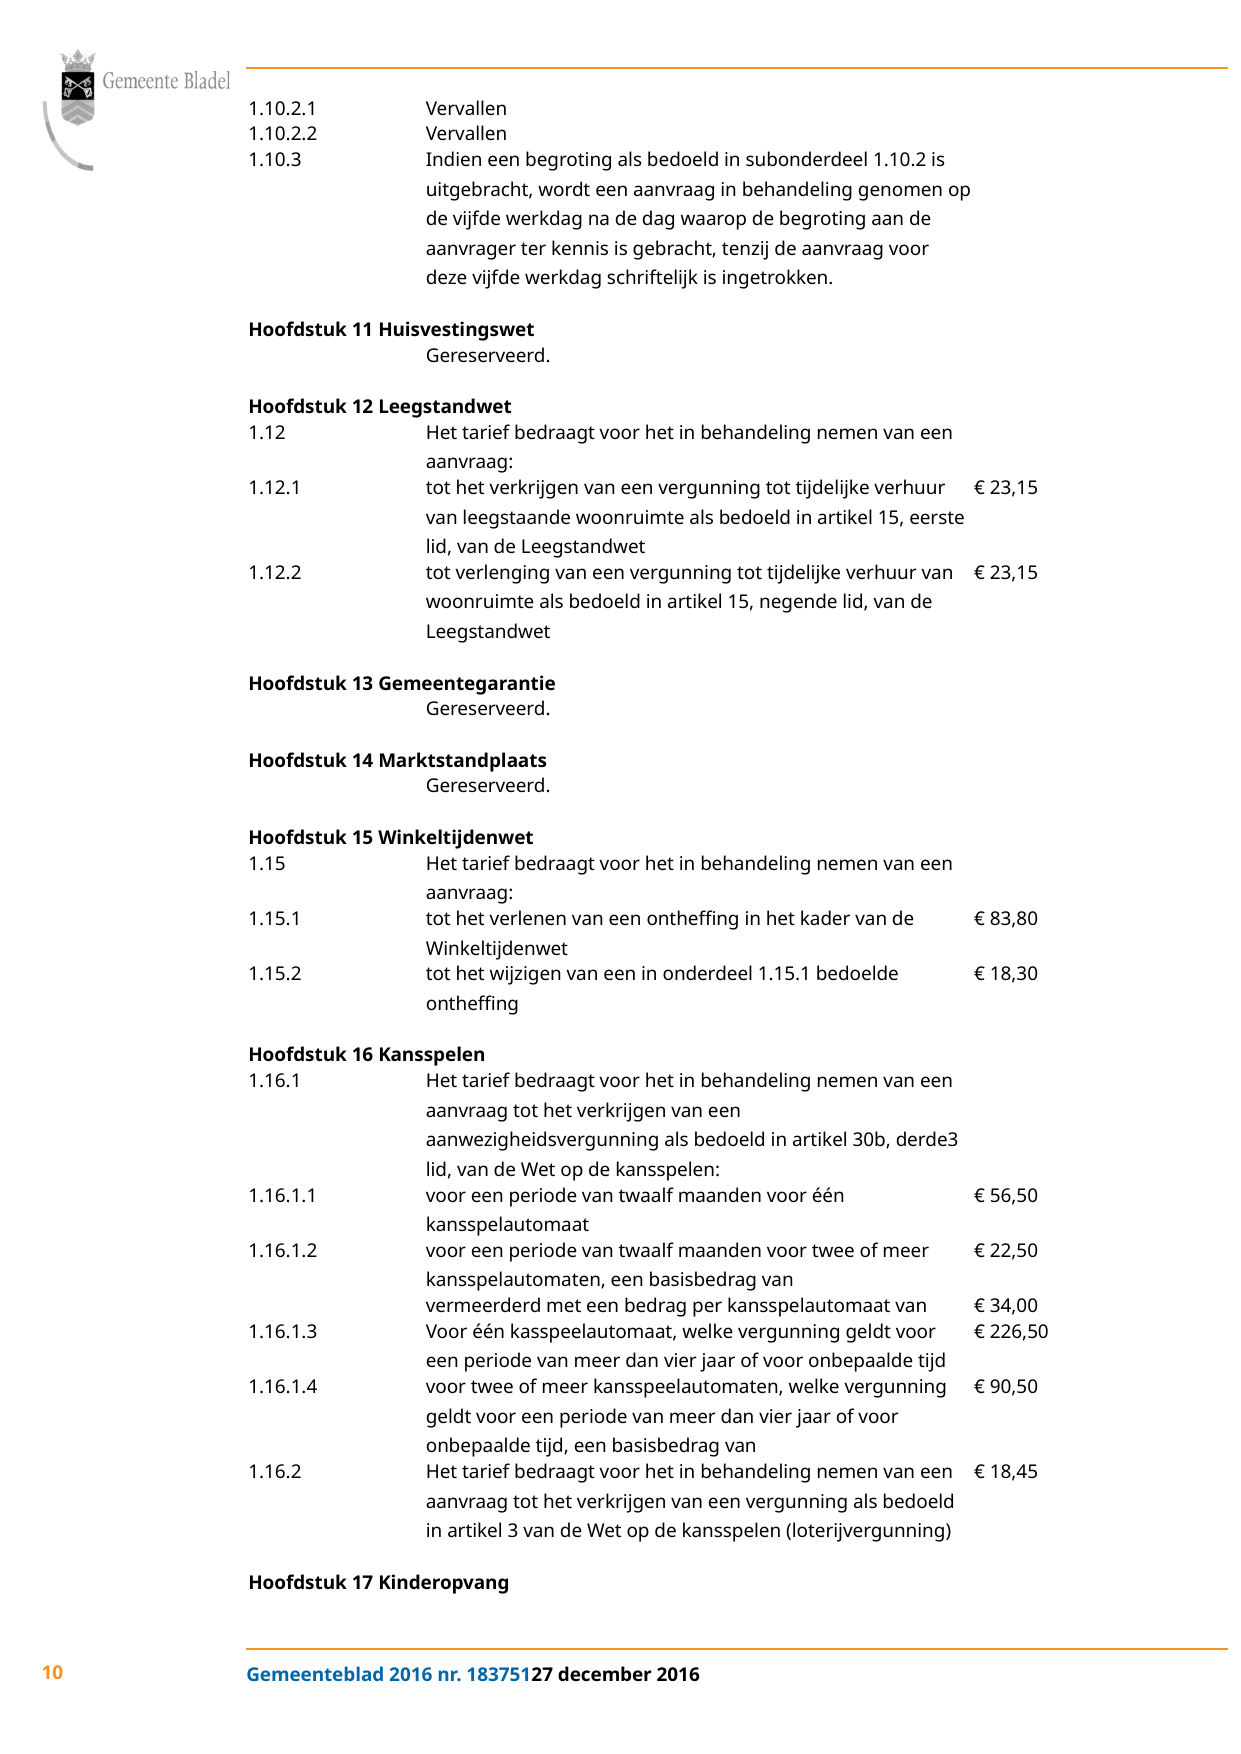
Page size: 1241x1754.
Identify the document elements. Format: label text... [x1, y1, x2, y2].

table_cell [248, 644, 426, 670]
table_cell 1.15 [248, 850, 426, 905]
table_cell € 18,45 [974, 1458, 1152, 1543]
table_cell 1.10.3 [248, 146, 426, 290]
table_cell Vervallen [426, 121, 974, 146]
table_cell Hoofdstuk 12 Leegstandwet [248, 393, 1152, 419]
table_cell [248, 1543, 426, 1569]
table_cell 1.16.1.3 [248, 1318, 426, 1373]
table_cell [974, 1543, 1152, 1569]
table_cell [426, 290, 974, 316]
table_cell € 22,50 [974, 1237, 1152, 1292]
picture [41, 47, 231, 172]
table_cell [426, 644, 974, 670]
table_cell € 23,15 [974, 559, 1152, 644]
table_cell € 23,15 [974, 474, 1152, 559]
table_cell 1.16.1.1 [248, 1182, 426, 1237]
table_cell [248, 696, 426, 721]
table_cell [248, 773, 426, 798]
table_cell [248, 290, 426, 316]
table_cell [248, 1016, 426, 1042]
table_cell Het tarief bedraagt voor het in behandeling nemen van een aanvraag: [426, 419, 974, 474]
table_cell 1.16.1.2 [248, 1237, 426, 1292]
table_cell [426, 1016, 974, 1042]
table_cell € 34,00 [974, 1293, 1152, 1318]
table_cell Gereserveerd. [426, 342, 974, 367]
table_cell voor een periode van twaalf maanden voor twee of meer kansspelautomaten, een basisbedrag van [426, 1237, 974, 1292]
table_cell Gereserveerd. [426, 696, 974, 721]
table_cell [974, 799, 1152, 824]
table_cell [974, 146, 1152, 290]
table_cell [974, 721, 1152, 747]
table_cell vermeerderd met een bedrag per kansspelautomaat van [426, 1293, 974, 1318]
table_cell [974, 121, 1152, 146]
table_cell € 83,80 [974, 905, 1152, 961]
table_cell tot het verlenen van een ontheffing in het kader van de Winkeltijdenwet [426, 905, 974, 961]
table_cell 1.16.2 [248, 1458, 426, 1543]
table_cell [248, 1293, 426, 1318]
table_cell Voor één kasspeelautomaat, welke vergunning geldt voor een periode van meer dan vier jaar of voor onbepaalde tijd [426, 1318, 974, 1373]
table_cell [248, 342, 426, 367]
table_cell [426, 721, 974, 747]
table_cell Indien een begroting als bedoeld in subonderdeel 1.10.2 is uitgebracht, wordt een aanvraag in behandeling genomen op de vijfde werkdag na de dag waarop de begroting aan de aanvrager ter kennis is gebracht, tenzij de aanvraag voor deze vijfde werkdag schriftelijk is ingetrokken. [426, 146, 974, 290]
table_cell [974, 342, 1152, 367]
table_cell 1.16.1 [248, 1067, 426, 1182]
table_cell [974, 95, 1152, 121]
table_cell [974, 1067, 1152, 1182]
table_cell tot verlenging van een vergunning tot tijdelijke verhuur van woonruimte als bedoeld in artikel 15, negende lid, van de Leegstandwet [426, 559, 974, 644]
table_cell [974, 368, 1152, 393]
table_cell Het tarief bedraagt voor het in behandeling nemen van een aanvraag: [426, 850, 974, 905]
table_cell [974, 850, 1152, 905]
table_cell Hoofdstuk 14 Marktstandplaats [248, 747, 1152, 773]
table_cell [974, 696, 1152, 721]
table_cell 1.12.2 [248, 559, 426, 644]
table_cell [974, 1016, 1152, 1042]
table_cell [426, 368, 974, 393]
table_cell € 90,50 [974, 1374, 1152, 1458]
table_cell voor twee of meer kansspeelautomaten, welke vergunning geldt voor een periode van meer dan vier jaar of voor onbepaalde tijd, een basisbedrag van [426, 1374, 974, 1458]
table_cell Hoofdstuk 16 Kansspelen [248, 1042, 1152, 1067]
table_cell Het tarief bedraagt voor het in behandeling nemen van een aanvraag tot het verkrijgen van een aanwezigheidsvergunning als bedoeld in artikel 30b, derde3 lid, van de Wet op de kansspelen: [426, 1067, 974, 1182]
table_cell voor een periode van twaalf maanden voor één kansspelautomaat [426, 1182, 974, 1237]
table_cell Gereserveerd. [426, 773, 974, 798]
table_cell tot het wijzigen van een in onderdeel 1.15.1 bedoelde ontheffing [426, 961, 974, 1016]
table_cell € 56,50 [974, 1182, 1152, 1237]
table_cell [974, 773, 1152, 798]
table_cell 1.16.1.4 [248, 1374, 426, 1458]
table_cell [974, 644, 1152, 670]
table_cell [248, 721, 426, 747]
table_cell Hoofdstuk 15 Winkeltijdenwet [248, 824, 1152, 850]
table_cell [248, 799, 426, 824]
table_cell 1.12.1 [248, 474, 426, 559]
table_cell [974, 290, 1152, 316]
table_cell Vervallen [426, 95, 974, 121]
table_cell [248, 368, 426, 393]
table_cell Hoofdstuk 13 Gemeentegarantie [248, 670, 1152, 696]
table_cell tot het verkrijgen van een vergunning tot tijdelijke verhuur van leegstaande woonruimte als bedoeld in artikel 15, eerste lid, van de Leegstandwet [426, 474, 974, 559]
table_cell € 226,50 [974, 1318, 1152, 1373]
table_cell Hoofdstuk 11 Huisvestingswet [248, 316, 1152, 342]
table_cell [426, 799, 974, 824]
table_cell 1.10.2.2 [248, 121, 426, 146]
table_cell € 18,30 [974, 961, 1152, 1016]
table_cell [426, 1543, 974, 1569]
table_cell 1.15.2 [248, 961, 426, 1016]
table_cell Het tarief bedraagt voor het in behandeling nemen van een aanvraag tot het verkrijgen van een vergunning als bedoeld in artikel 3 van de Wet op de kansspelen (loterijvergunning) [426, 1458, 974, 1543]
table_cell 1.12 [248, 419, 426, 474]
table_cell [974, 419, 1152, 474]
table_cell Hoofdstuk 17 Kinderopvang [248, 1569, 1152, 1595]
table_cell 1.10.2.1 [248, 95, 426, 121]
table_cell 1.15.1 [248, 905, 426, 961]
